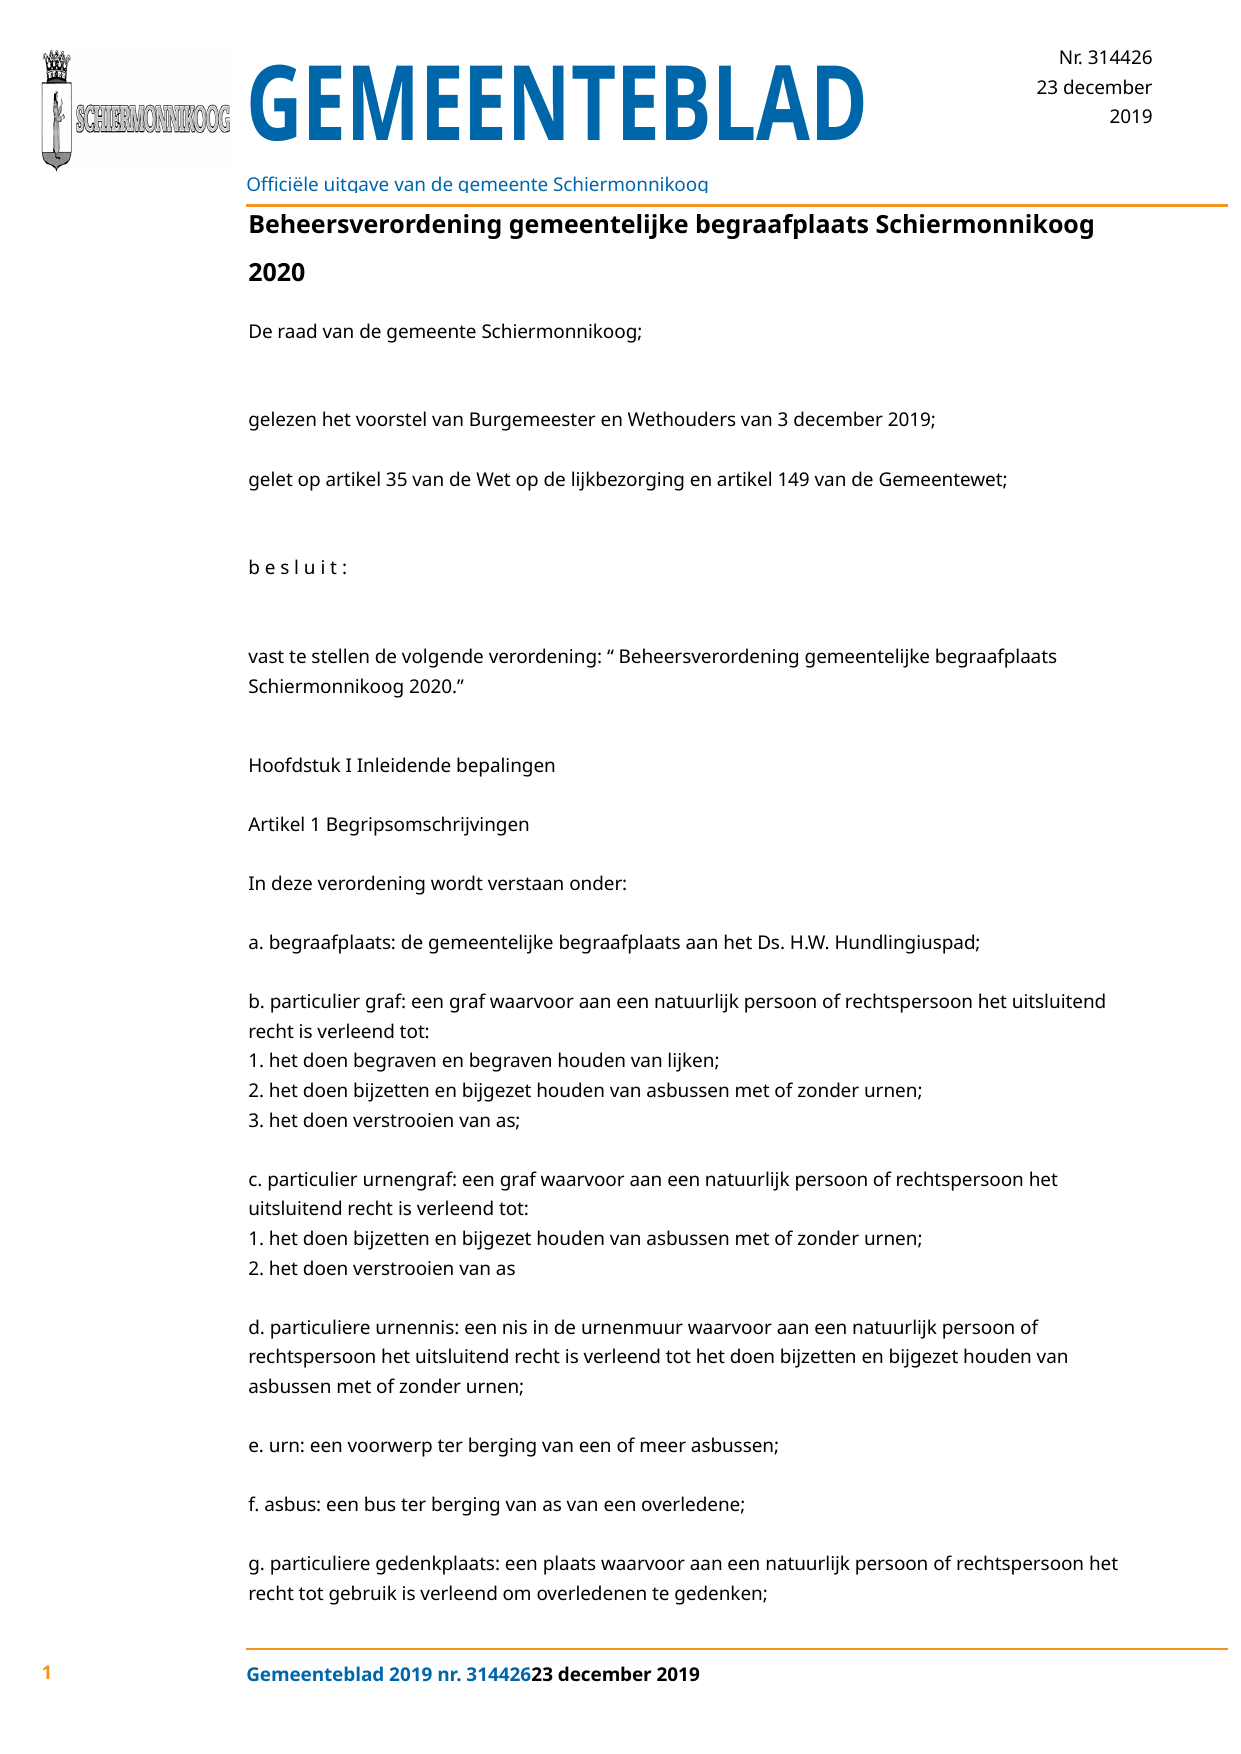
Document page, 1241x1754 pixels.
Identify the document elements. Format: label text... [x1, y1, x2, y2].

text gelet op artikel 35 van de Wet op de lijkbezorging en artikel 149 van de Gemeentewet; [248, 466, 1152, 492]
picture [41, 47, 231, 172]
text b. particulier graf: een graf waarvoor aan een natuurlijk persoon of rechtspersoon het uitsluitend recht is verleend tot: [248, 988, 1152, 1044]
text 2. het doen verstrooien van as [248, 1255, 1152, 1280]
text 2. het doen bijzetten en bijgezet houden van asbussen met of zonder urnen; [248, 1077, 1152, 1103]
text Artikel 1 Begripsomschrijvingen [248, 811, 1152, 837]
text b e s l u i t : [248, 554, 1152, 580]
text gelezen het voorstel van Burgemeester en Wethouders van 3 december 2019; [248, 407, 1152, 432]
text e. urn: een voorwerp ter berging van een of meer asbussen; [248, 1432, 1152, 1458]
text 1. het doen bijzetten en bijgezet houden van asbussen met of zonder urnen; [248, 1225, 1152, 1251]
text 3. het doen verstrooien van as; [248, 1107, 1152, 1132]
text a. begraafplaats: de gemeentelijke begraafplaats aan het Ds. H.W. Hundlingiuspad; [248, 929, 1152, 955]
text De raad van de gemeente Schiermonnikoog; [248, 318, 1152, 344]
text c. particulier urnengraf: een graf waarvoor aan een natuurlijk persoon of rechtspersoon het uitsluitend recht is verleend tot: [248, 1166, 1152, 1221]
text g. particuliere gedenkplaats: een plaats waarvoor aan een natuurlijk persoon of rechtspersoon het recht tot gebruik is verleend om overledenen te gedenken; [248, 1551, 1152, 1606]
text d. particuliere urnennis: een nis in de urnenmuur waarvoor aan een natuurlijk persoon of rechtspersoon het uitsluitend recht is verleend tot het doen bijzetten en bijgezet houden van asbussen met of zonder urnen; [248, 1314, 1152, 1399]
text In deze verordening wordt verstaan onder: [248, 870, 1152, 896]
text vast te stellen de volgende verordening: “ Beheersverordening gemeentelijke begraafplaats Schiermonnikoog 2020.” [248, 643, 1152, 699]
text 1. het doen begraven en begraven houden van lijken; [248, 1048, 1152, 1073]
text f. asbus: een bus ter berging van as van een overledene; [248, 1491, 1152, 1517]
text Hoofdstuk I Inleidende bepalingen [248, 752, 1152, 777]
text Beheersverordening gemeentelijke begraafplaats Schiermonnikoog 2020 [248, 207, 1152, 288]
